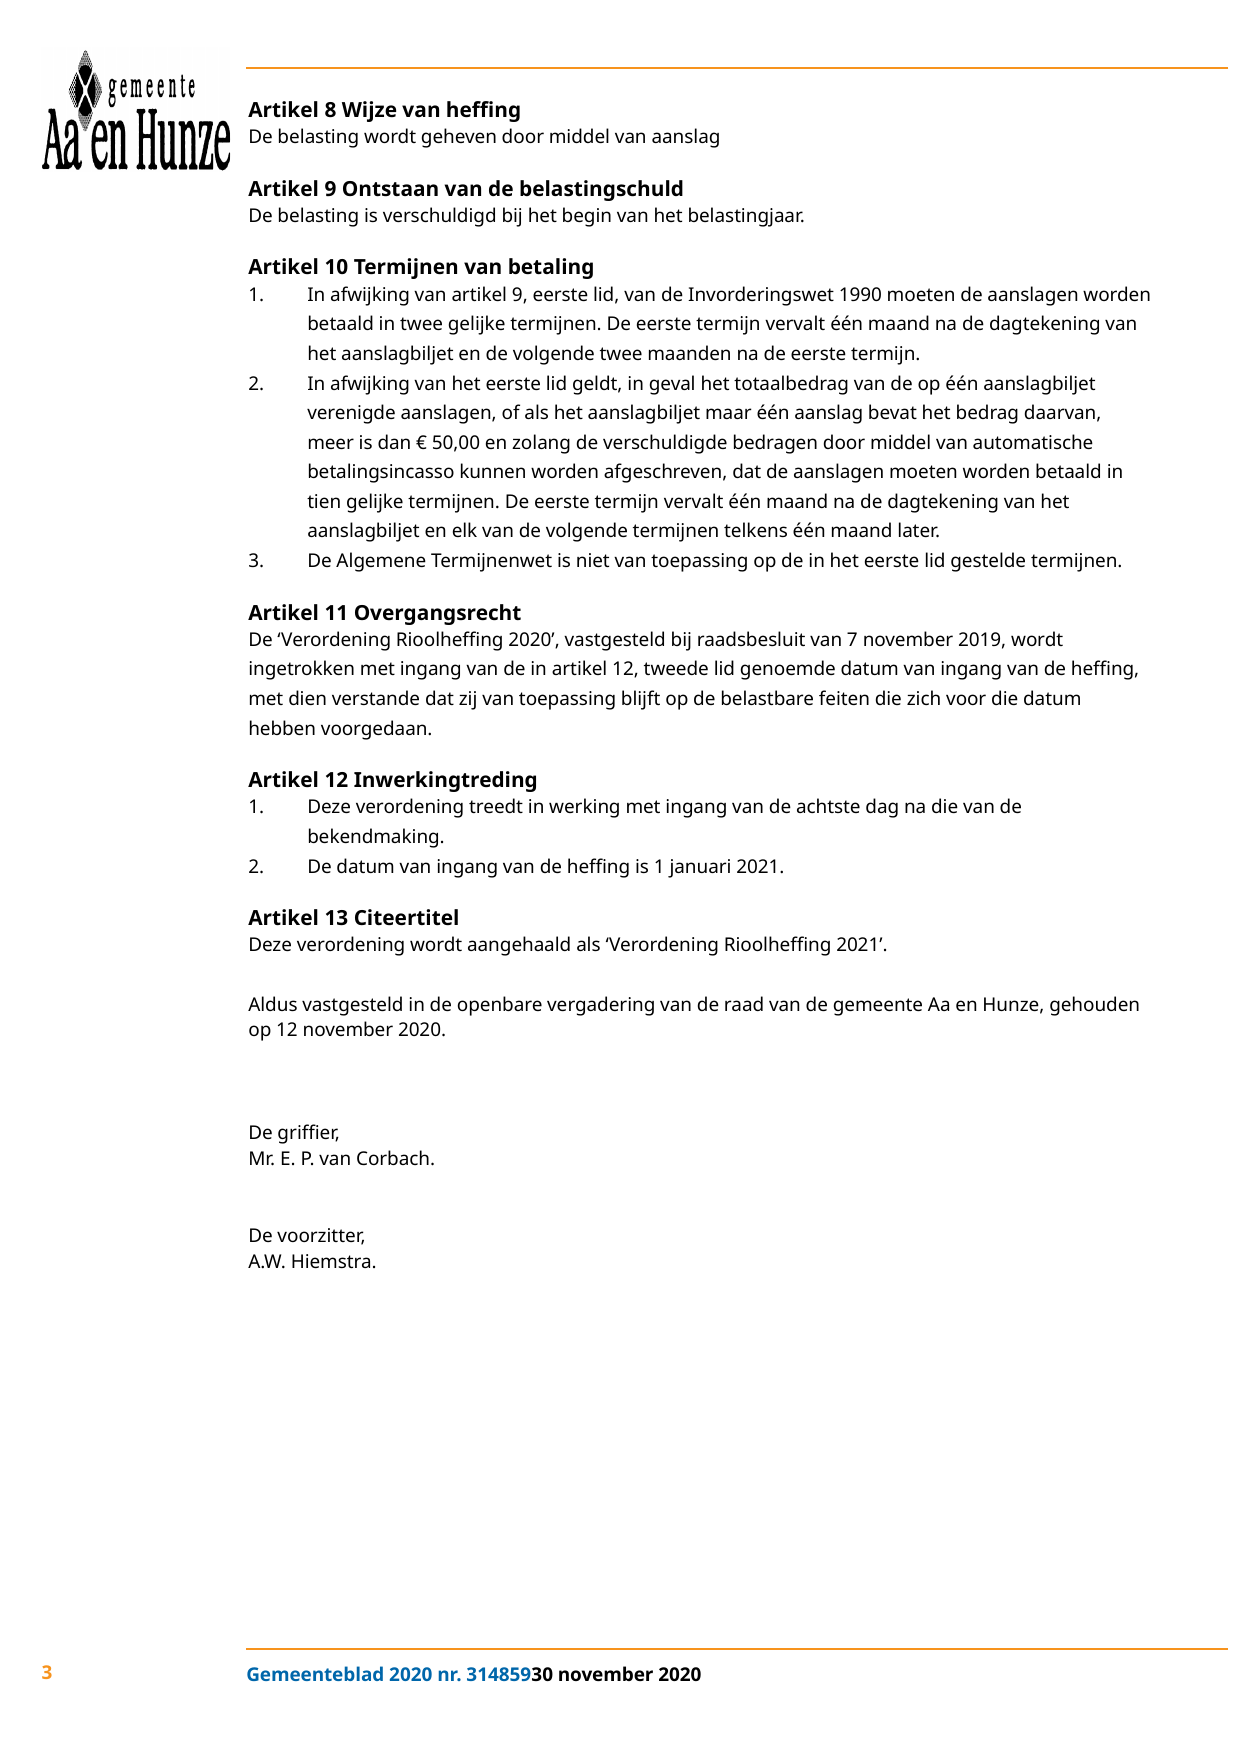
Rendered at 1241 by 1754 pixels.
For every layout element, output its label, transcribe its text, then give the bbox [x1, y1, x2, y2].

text De voorzitter, [248, 1222, 1152, 1248]
text A.W. Hiemstra. [248, 1248, 1152, 1274]
text De griffier, [248, 1119, 1152, 1145]
list In afwijking van het eerste lid geldt, in geval het totaalbedrag van de op één aanslagbiljet verenigde aanslagen, of als het aanslagbiljet maar één aanslag bevat het bedrag daarvan, meer is dan € 50,00 en zolang de verschuldigde bedragen door middel van automatische betalingsincasso kunnen worden afgeschreven, dat de aanslagen moeten worden betaald in tien gelijke termijnen. De eerste termijn vervalt één maand na de dagtekening van het aanslagbiljet en elk van de volgende termijnen telkens één maand later. [248, 370, 1152, 543]
text Artikel 8 Wijze van heffing [248, 95, 1152, 123]
picture [41, 47, 231, 172]
text Artikel 11 Overgangsrecht [248, 598, 1152, 626]
list In afwijking van artikel 9, eerste lid, van de Invorderingswet 1990 moeten de aanslagen worden betaald in twee gelijke termijnen. De eerste termijn vervalt één maand na de dagtekening van het aanslagbiljet en de volgende twee maanden na de eerste termijn. [248, 281, 1152, 366]
text Artikel 9 Ontstaan van de belastingschuld [248, 174, 1152, 202]
text De belasting is verschuldigd bij het begin van het belastingjaar. [248, 202, 1152, 228]
text Mr. E. P. van Corbach. [248, 1145, 1152, 1171]
text Artikel 10 Termijnen van betaling [248, 252, 1152, 281]
text Aldus vastgesteld in de openbare vergadering van de raad van de gemeente Aa en Hunze, gehouden op 12 november 2020. [248, 991, 1152, 1042]
text De ‘Verordening Rioolheffing 2020’, vastgesteld bij raadsbesluit van 7 november 2019, wordt ingetrokken met ingang van de in artikel 12, tweede lid genoemde datum van ingang van de heffing, met dien verstande dat zij van toepassing blijft op de belastbare feiten die zich voor die datum hebben voorgedaan. [248, 626, 1152, 741]
text Deze verordening wordt aangehaald als ‘Verordening Rioolheffing 2021’. [248, 932, 1152, 957]
list Deze verordening treedt in werking met ingang van de achtste dag na die van de bekendmaking. [248, 794, 1152, 849]
text Artikel 13 Citeertitel [248, 903, 1152, 932]
text Artikel 12 Inwerkingtreding [248, 765, 1152, 794]
list De Algemene Termijnenwet is niet van toepassing op de in het eerste lid gestelde termijnen. [248, 547, 1152, 573]
text De belasting wordt geheven door middel van aanslag [248, 123, 1152, 149]
list De datum van ingang van de heffing is 1 januari 2021. [248, 853, 1152, 878]
